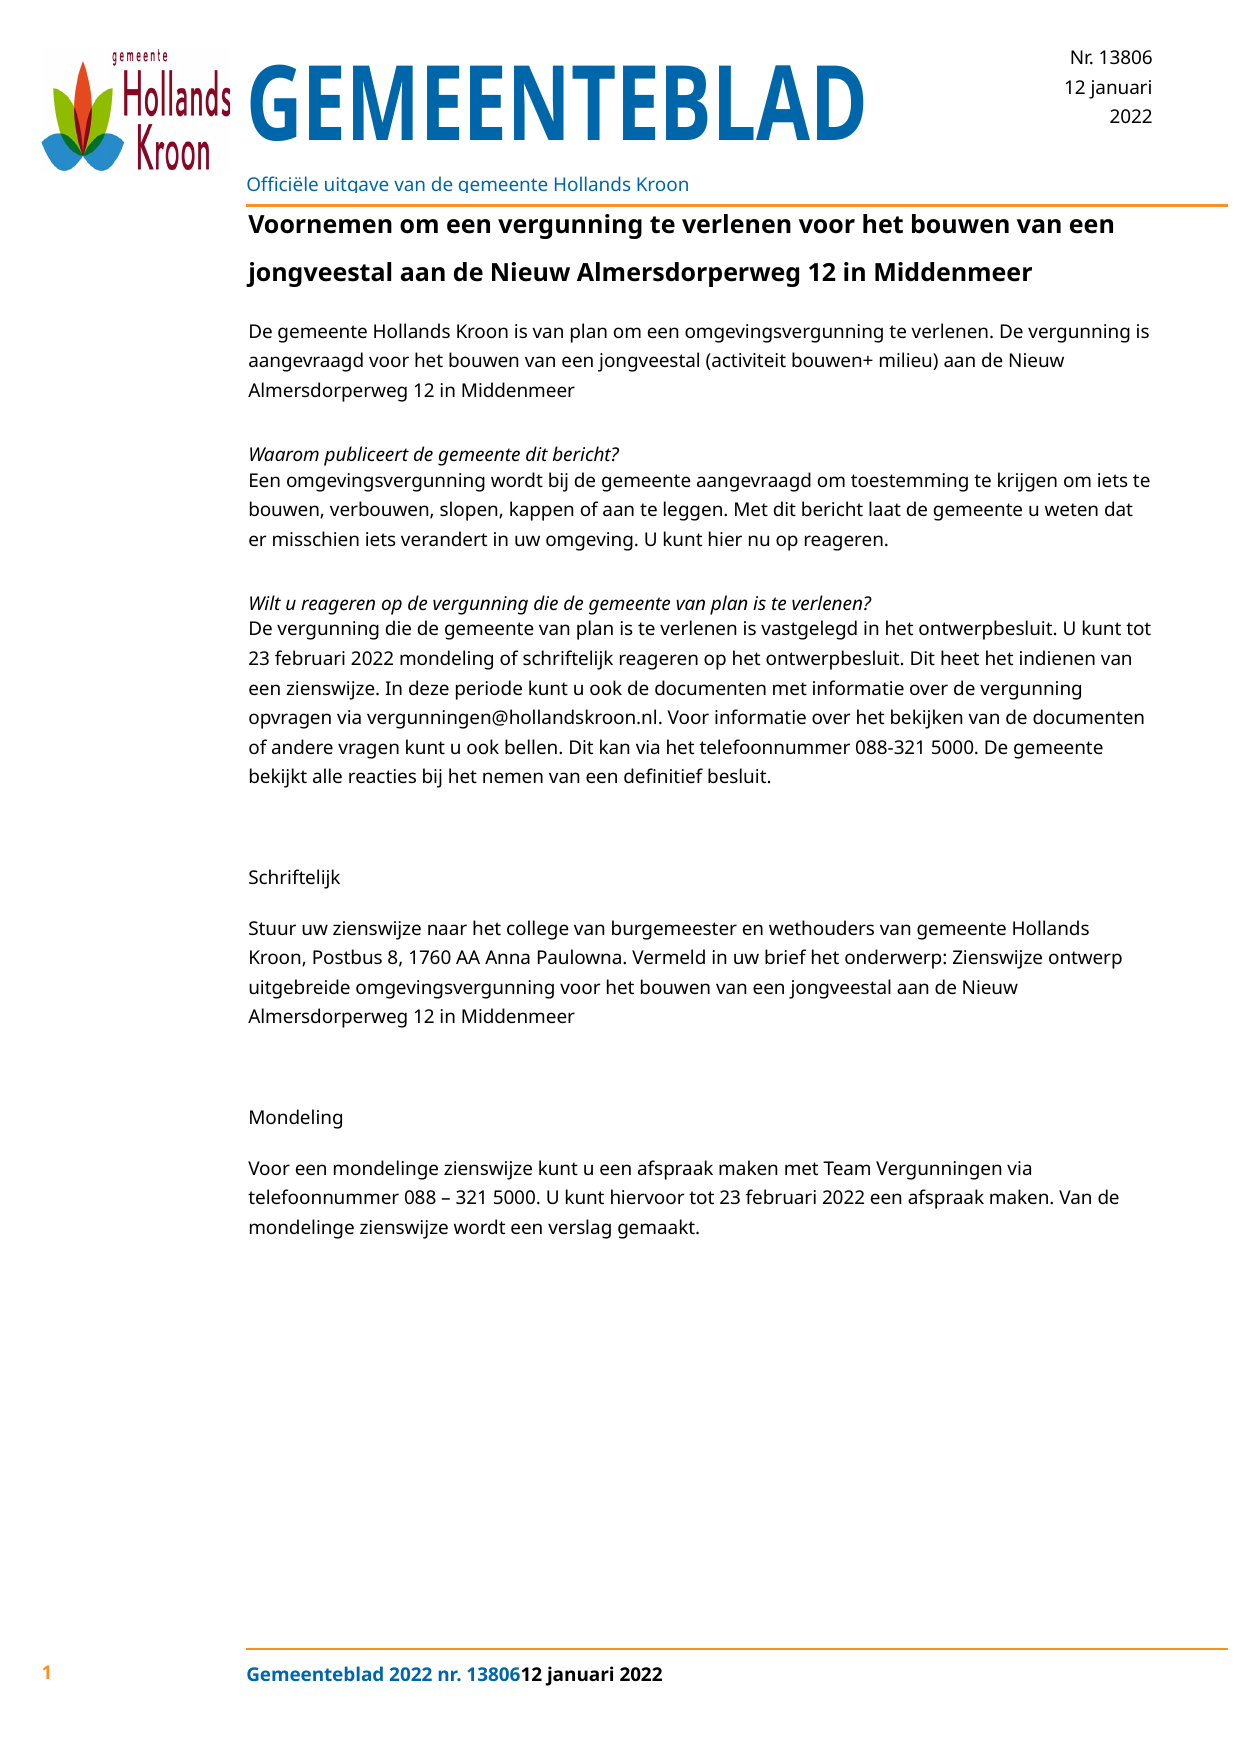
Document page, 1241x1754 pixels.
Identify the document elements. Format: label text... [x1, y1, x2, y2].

text Waarom publiceert de gemeente dit bericht? [248, 441, 1152, 467]
text Voor een mondelinge zienswijze kunt u een afspraak maken met Team Vergunningen via telefoonnummer 088 – 321 5000. U kunt hiervoor tot 23 februari 2022 een afspraak maken. Van de mondelinge zienswijze wordt een verslag gemaakt. [248, 1155, 1152, 1240]
text Wilt u reageren op de vergunning die de gemeente van plan is te verlenen? [248, 590, 1152, 616]
text Schriftelijk [248, 864, 1152, 890]
picture [41, 47, 231, 172]
text Een omgevingsvergunning wordt bij de gemeente aangevraagd om toestemming te krijgen om iets te bouwen, verbouwen, slopen, kappen of aan te leggen. Met dit bericht laat de gemeente u weten dat er misschien iets verandert in uw omgeving. U kunt hier nu op reageren. [248, 467, 1152, 552]
text De gemeente Hollands Kroon is van plan om een omgevingsvergunning te verlenen. De vergunning is aangevraagd voor het bouwen van een jongveestal (activiteit bouwen+ milieu) aan de Nieuw Almersdorperweg 12 in Middenmeer [248, 318, 1152, 403]
text Voornemen om een vergunning te verlenen voor het bouwen van een jongveestal aan de Nieuw Almersdorperweg 12 in Middenmeer [248, 207, 1152, 288]
text Stuur uw zienswijze naar het college van burgemeester en wethouders van gemeente Hollands Kroon, Postbus 8, 1760 AA Anna Paulowna. Vermeld in uw brief het onderwerp: Zienswijze ontwerp uitgebreide omgevingsvergunning voor het bouwen van een jongveestal aan de Nieuw Almersdorperweg 12 in Middenmeer [248, 915, 1152, 1029]
text Mondeling [248, 1104, 1152, 1130]
text De vergunning die de gemeente van plan is te verlenen is vastgelegd in het ontwerpbesluit. U kunt tot 23 februari 2022 mondeling of schriftelijk reageren op het ontwerpbesluit. Dit heet het indienen van een zienswijze. In deze periode kunt u ook de documenten met informatie over de vergunning opvragen via vergunningen@hollandskroon.nl. Voor informatie over het bekijken van de documenten of andere vragen kunt u ook bellen. Dit kan via het telefoonnummer 088-321 5000. De gemeente bekijkt alle reacties bij het nemen van een definitief besluit. [248, 616, 1152, 789]
